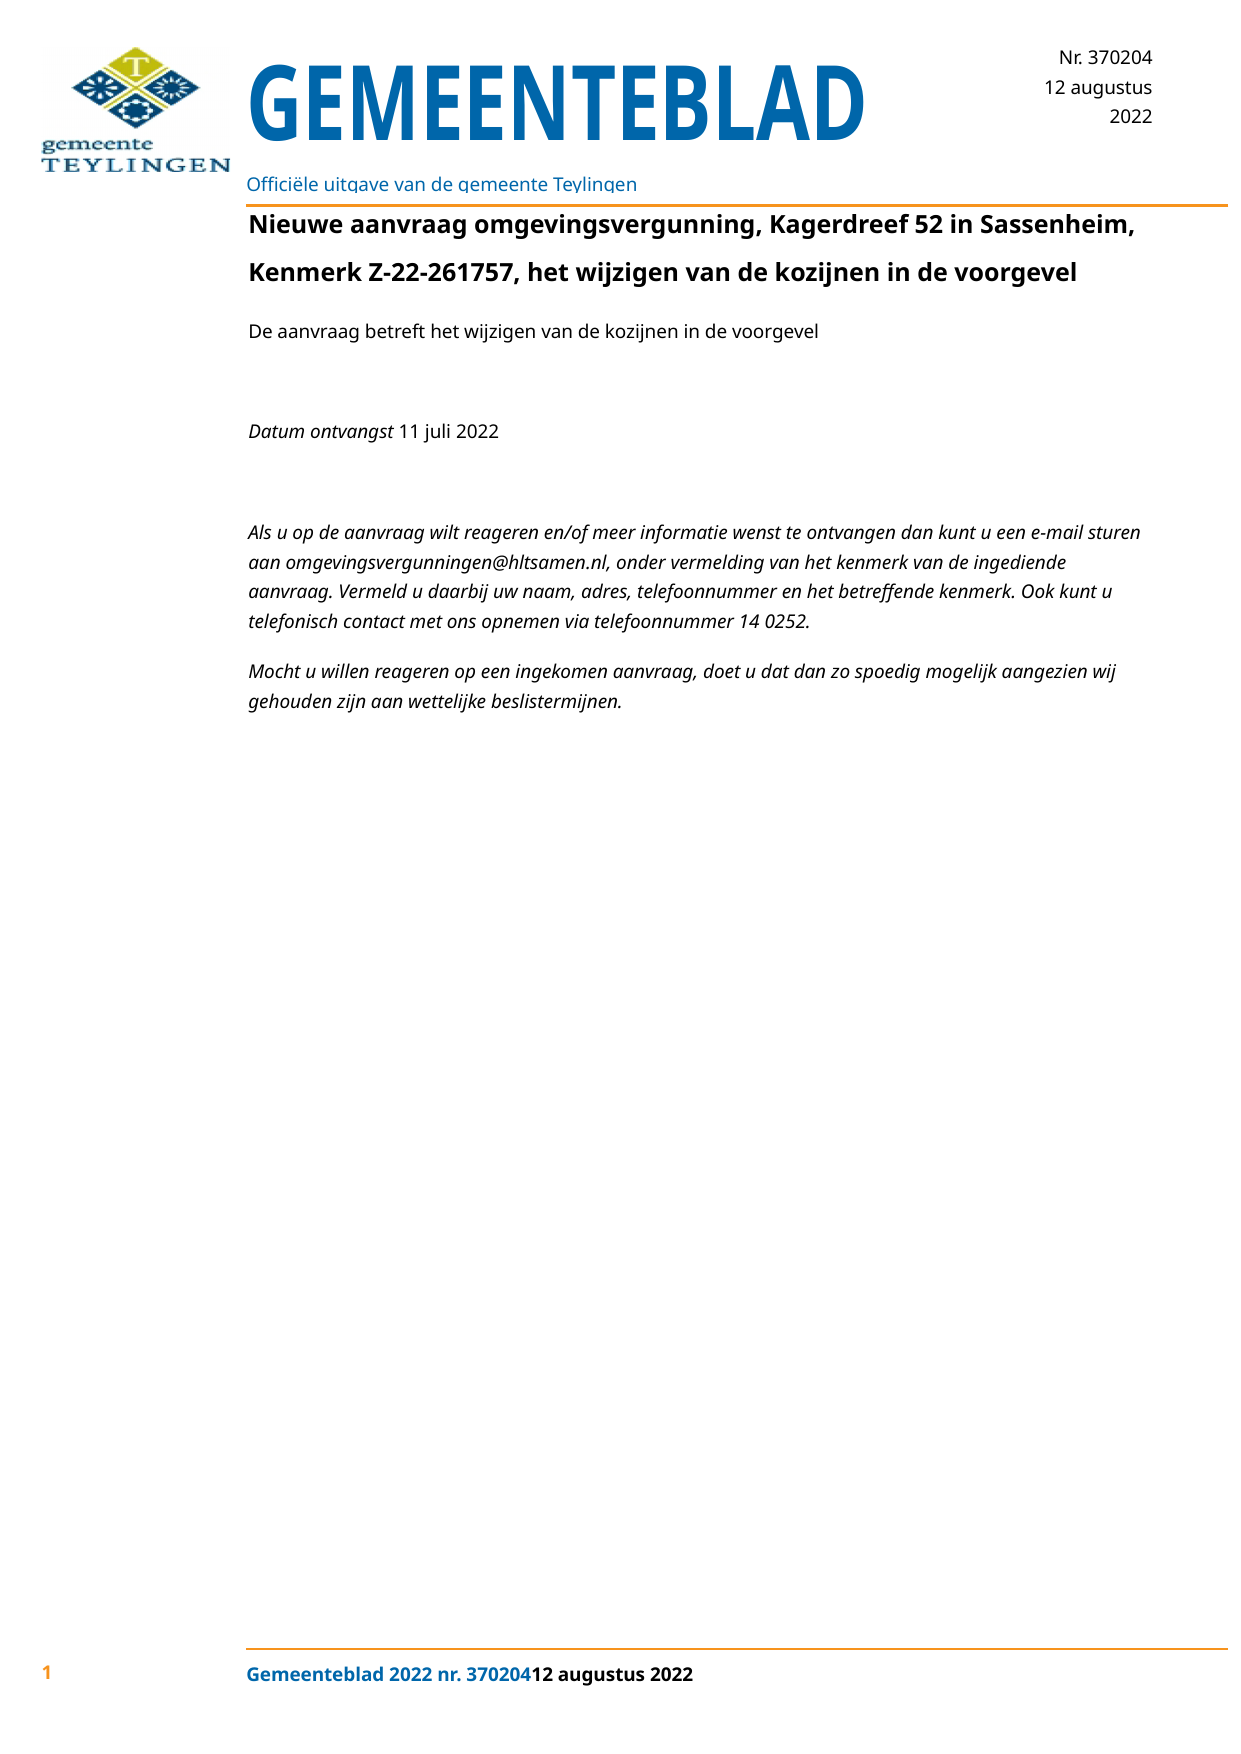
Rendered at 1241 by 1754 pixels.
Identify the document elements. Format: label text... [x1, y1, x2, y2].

text Nieuwe aanvraag omgevingsvergunning, Kagerdreef 52 in Sassenheim, Kenmerk Z-22-261757, het wijzigen van de kozijnen in de voorgevel [248, 207, 1152, 288]
text De aanvraag betreft het wijzigen van de kozijnen in de voorgevel [248, 318, 1152, 344]
text Datum ontvangst 11 juli 2022 [248, 419, 1152, 444]
picture [41, 47, 231, 172]
text Als u op de aanvraag wilt reageren en/of meer informatie wenst te ontvangen dan kunt u een e-mail sturen aan omgevingsvergunningen@hltsamen.nl, onder vermelding van het kenmerk van de ingediende aanvraag. Vermeld u daarbij uw naam, adres, telefoonnummer en het betreffende kenmerk. Ook kunt u telefonisch contact met ons opnemen via telefoonnummer 14 0252. [248, 519, 1152, 634]
text Mocht u willen reageren op een ingekomen aanvraag, doet u dat dan zo spoedig mogelijk aangezien wij gehouden zijn aan wettelijke beslistermijnen. [248, 659, 1152, 714]
